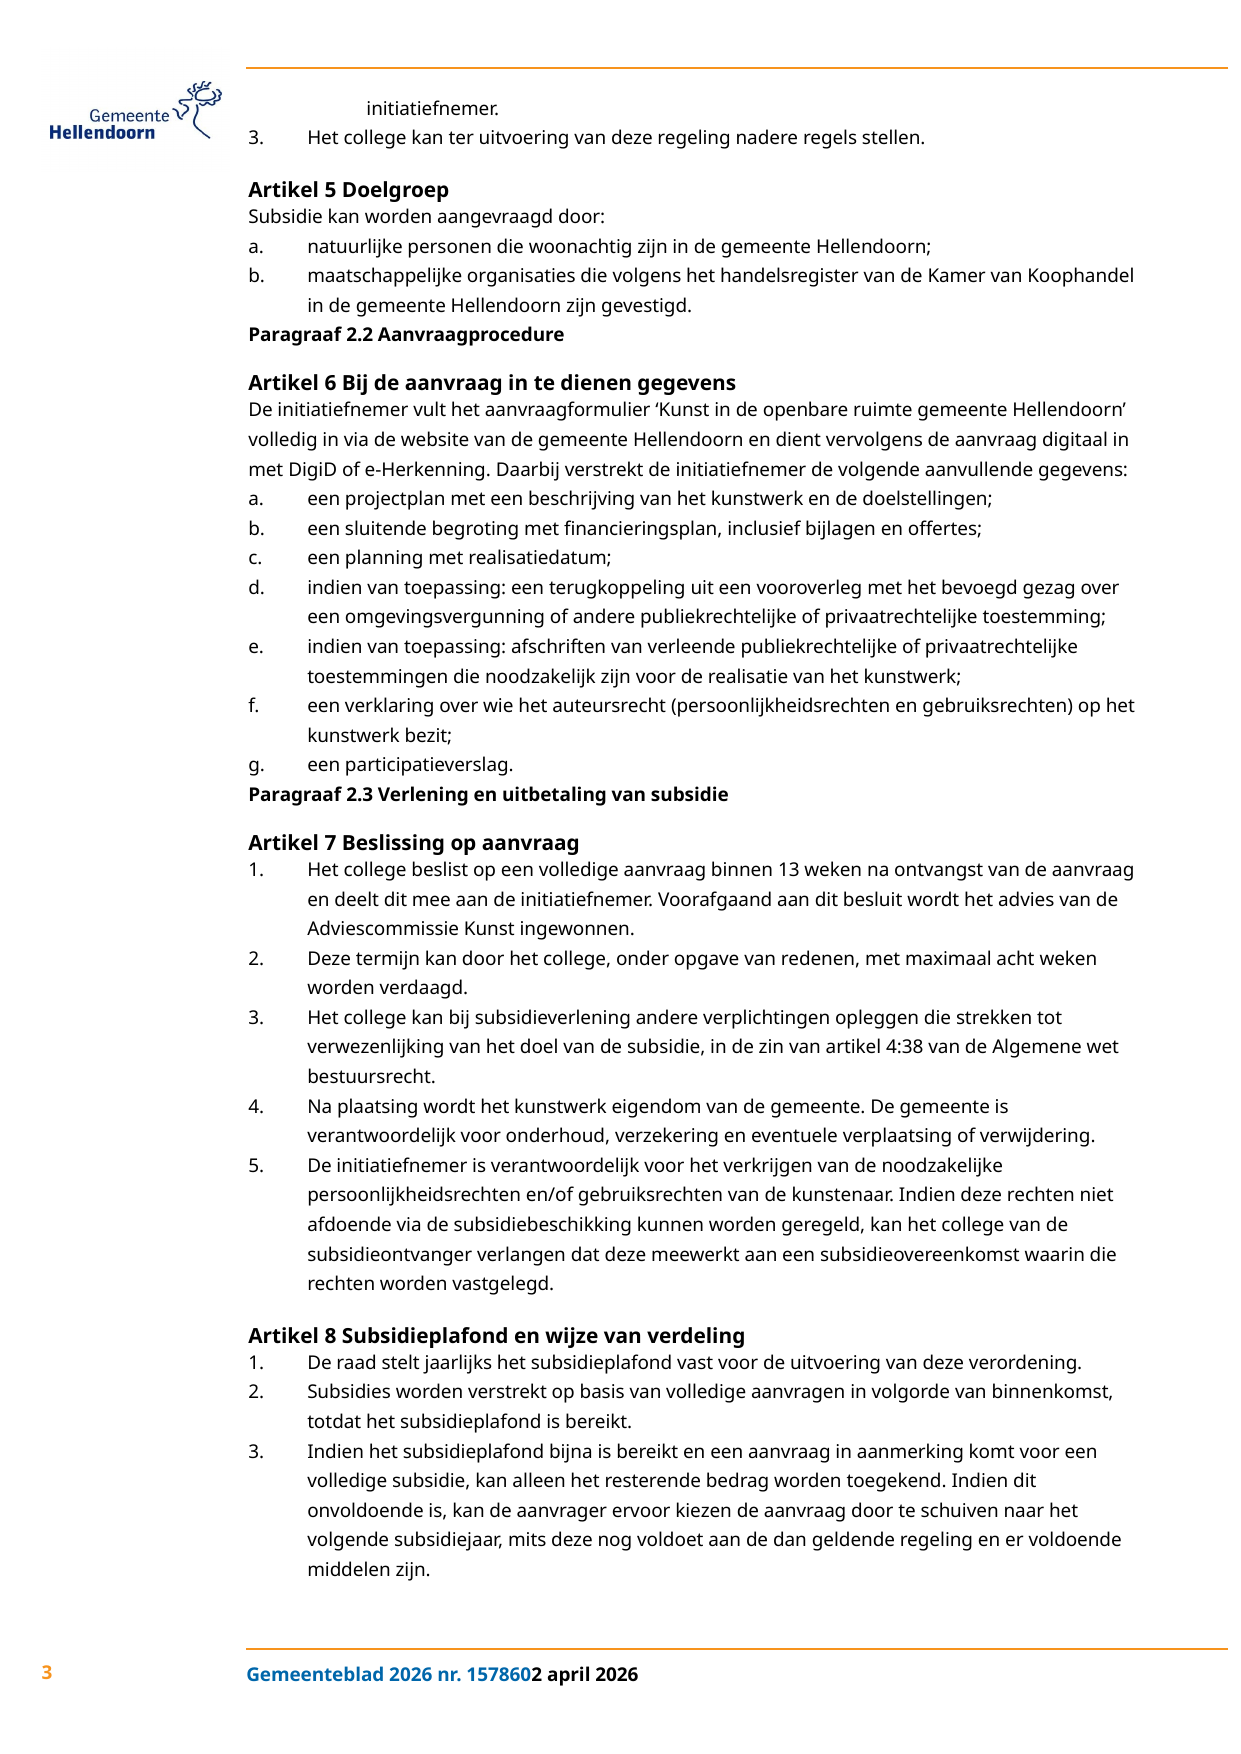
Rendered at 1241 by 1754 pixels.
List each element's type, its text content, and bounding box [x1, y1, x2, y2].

list Het college beslist op een volledige aanvraag binnen 13 weken na ontvangst van de aanvraag en deelt dit mee aan de initiatiefnemer. Voorafgaand aan dit besluit wordt het advies van de Adviescommissie Kunst ingewonnen. [248, 856, 1152, 941]
list een planning met realisatiedatum; [248, 544, 1152, 570]
text Paragraaf 2.3 Verlening en uitbetaling van subsidie [248, 781, 1152, 807]
list een sluitende begroting met financieringsplan, inclusief bijlagen en offertes; [248, 515, 1152, 541]
text Artikel 6 Bij de aanvraag in te dienen gegevens [248, 368, 1152, 397]
list indien van toepassing: een terugkoppeling uit een vooroverleg met het bevoegd gezag over een omgevingsvergunning of andere publiekrechtelijke of privaatrechtelijke toestemming; [248, 574, 1152, 629]
list Indien het subsidieplafond bijna is bereikt en een aanvraag in aanmerking komt voor een volledige subsidie, kan alleen het resterende bedrag worden toegekend. Indien dit onvoldoende is, kan de aanvrager ervoor kiezen de aanvraag door te schuiven naar het volgende subsidiejaar, mits deze nog voldoet aan de dan geldende regeling en er voldoende middelen zijn. [248, 1438, 1152, 1582]
list een participatieverslag. [248, 752, 1152, 777]
text Subsidie kan worden aangevraagd door: [248, 203, 1152, 229]
picture [41, 47, 231, 172]
list een projectplan met een beschrijving van het kunstwerk en de doelstellingen; [248, 485, 1152, 511]
text Artikel 7 Beslissing op aanvraag [248, 828, 1152, 856]
list indien van toepassing: afschriften van verleende publiekrechtelijke of privaatrechtelijke toestemmingen die noodzakelijk zijn voor de realisatie van het kunstwerk; [248, 633, 1152, 688]
text Paragraaf 2.2 Aanvraagprocedure [248, 322, 1152, 347]
list initiatiefnemer. [307, 95, 1152, 121]
list Deze termijn kan door het college, onder opgave van redenen, met maximaal acht weken worden verdaagd. [248, 945, 1152, 1000]
list maatschappelijke organisaties die volgens het handelsregister van de Kamer van Koophandel in de gemeente Hellendoorn zijn gevestigd. [248, 262, 1152, 318]
list Na plaatsing wordt het kunstwerk eigendom van de gemeente. De gemeente is verantwoordelijk voor onderhoud, verzekering en eventuele verplaatsing of verwijdering. [248, 1093, 1152, 1148]
list Subsidies worden verstrekt op basis van volledige aanvragen in volgorde van binnenkomst, totdat het subsidieplafond is bereikt. [248, 1379, 1152, 1434]
text Artikel 8 Subsidieplafond en wijze van verdeling [248, 1321, 1152, 1349]
list natuurlijke personen die woonachtig zijn in de gemeente Hellendoorn; [248, 233, 1152, 258]
text Artikel 5 Doelgroep [248, 175, 1152, 203]
text De initiatiefnemer vult het aanvraagformulier ‘Kunst in de openbare ruimte gemeente Hellendoorn’ volledig in via de website van de gemeente Hellendoorn en dient vervolgens de aanvraag digitaal in met DigiD of e-Herkenning. Daarbij verstrekt de initiatiefnemer de volgende aanvullende gegevens: [248, 397, 1152, 481]
list Het college kan ter uitvoering van deze regeling nadere regels stellen. [248, 124, 1152, 150]
list De raad stelt jaarlijks het subsidieplafond vast voor de uitvoering van deze verordening. [248, 1349, 1152, 1375]
list De initiatiefnemer is verantwoordelijk voor het verkrijgen van de noodzakelijke persoonlijkheidsrechten en/of gebruiksrechten van de kunstenaar. Indien deze rechten niet afdoende via de subsidiebeschikking kunnen worden geregeld, kan het college van de subsidieontvanger verlangen dat deze meewerkt aan een subsidieovereenkomst waarin die rechten worden vastgelegd. [248, 1152, 1152, 1296]
list een verklaring over wie het auteursrecht (persoonlijkheidsrechten en gebruiksrechten) op het kunstwerk bezit; [248, 692, 1152, 748]
list Het college kan bij subsidieverlening andere verplichtingen opleggen die strekken tot verwezenlijking van het doel van de subsidie, in de zin van artikel 4:38 van de Algemene wet bestuursrecht. [248, 1004, 1152, 1089]
